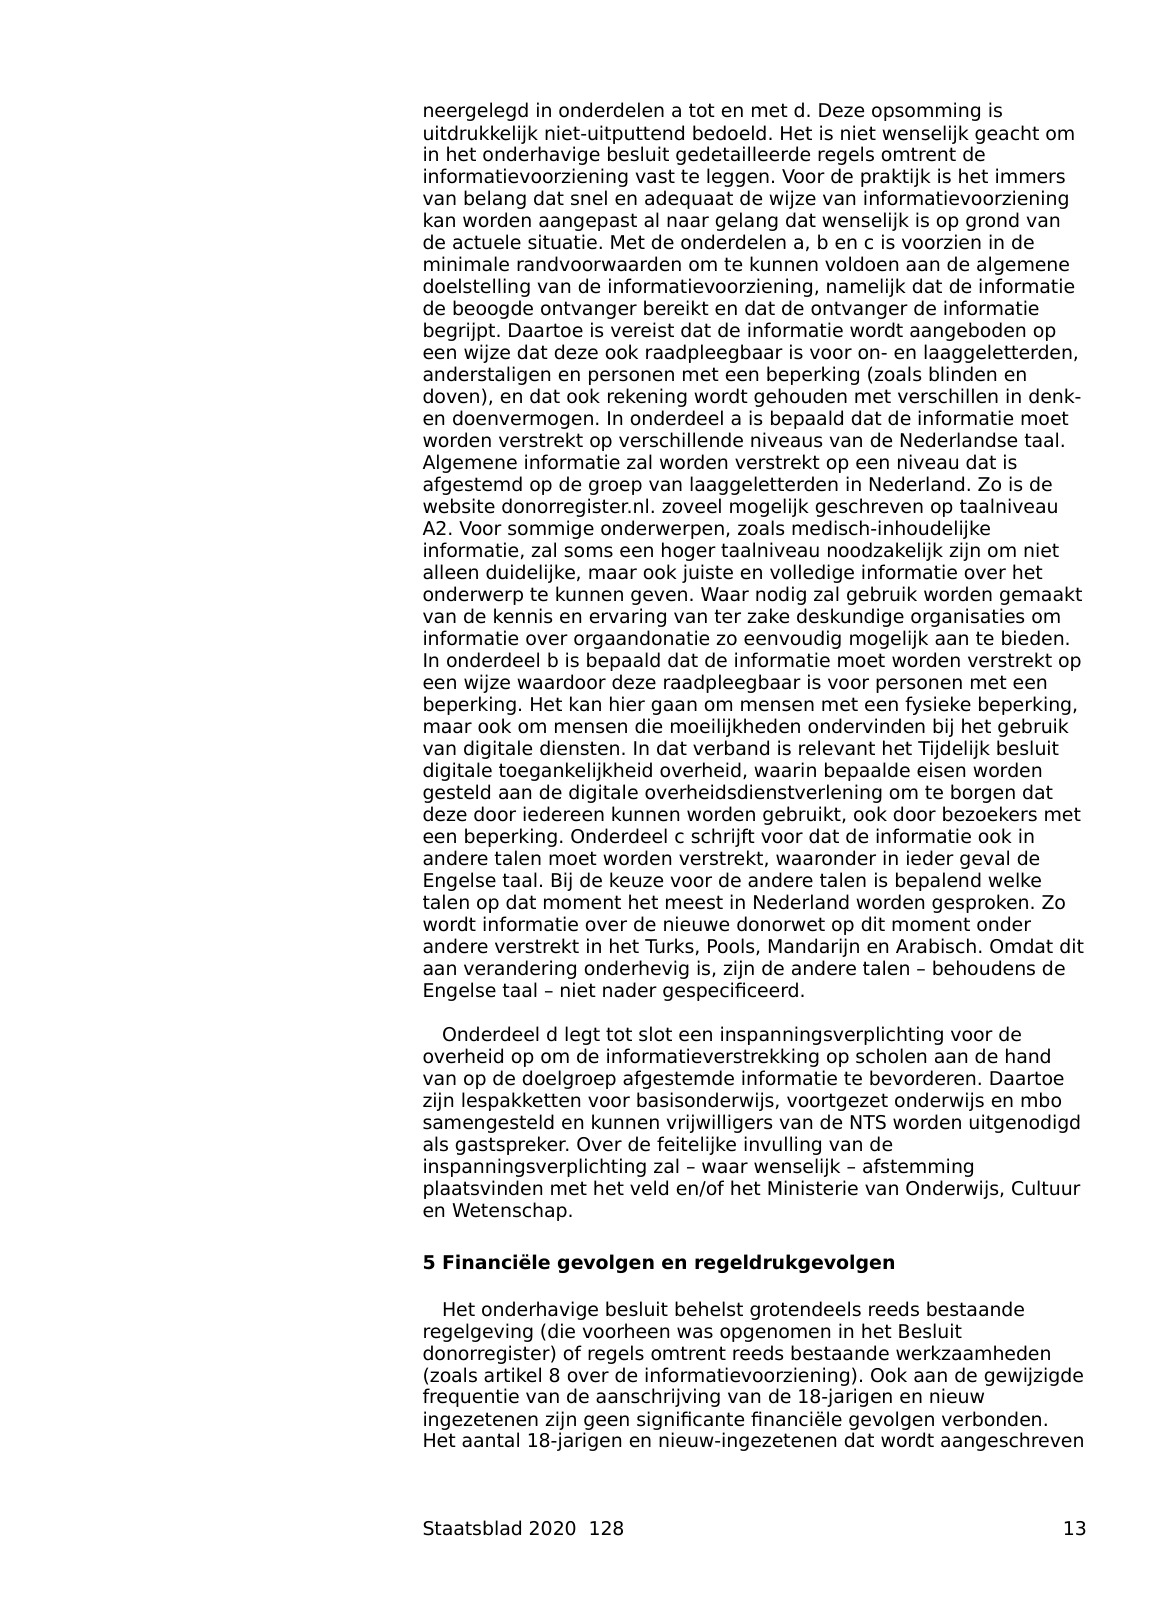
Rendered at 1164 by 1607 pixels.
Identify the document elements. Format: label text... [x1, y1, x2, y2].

text neergelegd in onderdelen a tot en met d. Deze opsomming is uitdrukkelijk niet‑uitputtend bedoeld. Het is niet wenselijk geacht om in het onderhavige besluit gedetailleerde regels omtrent de informatievoorziening vast te leggen. Voor de praktijk is het immers van belang dat snel en adequaat de wijze van informatievoorziening kan worden aangepast al naar gelang dat wenselijk is op grond van de actuele situatie. Met de onderdelen a, b en c is voorzien in de minimale randvoorwaarden om te kunnen voldoen aan de algemene doelstelling van de informatievoorziening, namelijk dat de informatie de beoogde ontvanger bereikt en dat de ontvanger de informatie begrijpt. Daartoe is vereist dat de informatie wordt aangeboden op een wijze dat deze ook raadpleegbaar is voor on- en laaggeletterden, anderstaligen en personen met een beperking (zoals blinden en doven), en dat ook rekening wordt gehouden met verschillen in denk- en doenvermogen. In onderdeel a is bepaald dat de informatie moet worden verstrekt op verschillende niveaus van de Nederlandse taal. Algemene informatie zal worden verstrekt op een niveau dat is afgestemd op de groep van laaggeletterden in Nederland. Zo is de website donorregister.nl. zoveel mogelijk geschreven op taalniveau A2. Voor sommige onderwerpen, zoals medisch-inhoudelijke informatie, zal soms een hoger taalniveau noodzakelijk zijn om niet alleen duidelijke, maar ook juiste en volledige informatie over het onderwerp te kunnen geven. Waar nodig zal gebruik worden gemaakt van de kennis en ervaring van ter zake deskundige organisaties om informatie over orgaandonatie zo eenvoudig mogelijk aan te bieden. In onderdeel b is bepaald dat de informatie moet worden verstrekt op een wijze waardoor deze raadpleegbaar is voor personen met een beperking. Het kan hier gaan om mensen met een fysieke beperking, maar ook om mensen die moeilijkheden ondervinden bij het gebruik van digitale diensten. In dat verband is relevant het Tijdelijk besluit digitale toegankelijkheid overheid, waarin bepaalde eisen worden gesteld aan de digitale overheidsdienstverlening om te borgen dat deze door iedereen kunnen worden gebruikt, ook door bezoekers met een beperking. Onderdeel c schrijft voor dat de informatie ook in andere talen moet worden verstrekt, waaronder in ieder geval de Engelse taal. Bij de keuze voor de andere talen is bepalend welke talen op dat moment het meest in Nederland worden gesproken. Zo wordt informatie over de nieuwe donorwet op dit moment onder andere verstrekt in het Turks, Pools, Mandarijn en Arabisch. Omdat dit aan verandering onderhevig is, zijn de andere talen – behoudens de Engelse taal – niet nader gespecificeerd. [422, 100, 1087, 1002]
text Onderdeel d legt tot slot een inspanningsverplichting voor de overheid op om de informatieverstrekking op scholen aan de hand van op de doelgroep afgestemde informatie te bevorderen. Daartoe zijn lespakketten voor basisonderwijs, voortgezet onderwijs en mbo samengesteld en kunnen vrijwilligers van de NTS worden uitgenodigd als gastspreker. Over de feitelijke invulling van de inspanningsverplichting zal – waar wenselijk – afstemming plaatsvinden met het veld en/of het Ministerie van Onderwijs, Cultuur en Wetenschap. [422, 1024, 1087, 1222]
text Het onderhavige besluit behelst grotendeels reeds bestaande regelgeving (die voorheen was opgenomen in het Besluit donorregister) of regels omtrent reeds bestaande werkzaamheden (zoals artikel 8 over de informatievoorziening). Ook aan de gewijzigde frequentie van de aanschrijving van de 18-jarigen en nieuw ingezetenen zijn geen significante financiële gevolgen verbonden. Het aantal 18-jarigen en nieuw-ingezetenen dat wordt aangeschreven [422, 1298, 1087, 1452]
subtitle 5 Financiële gevolgen en regeldrukgevolgen [422, 1252, 1087, 1273]
